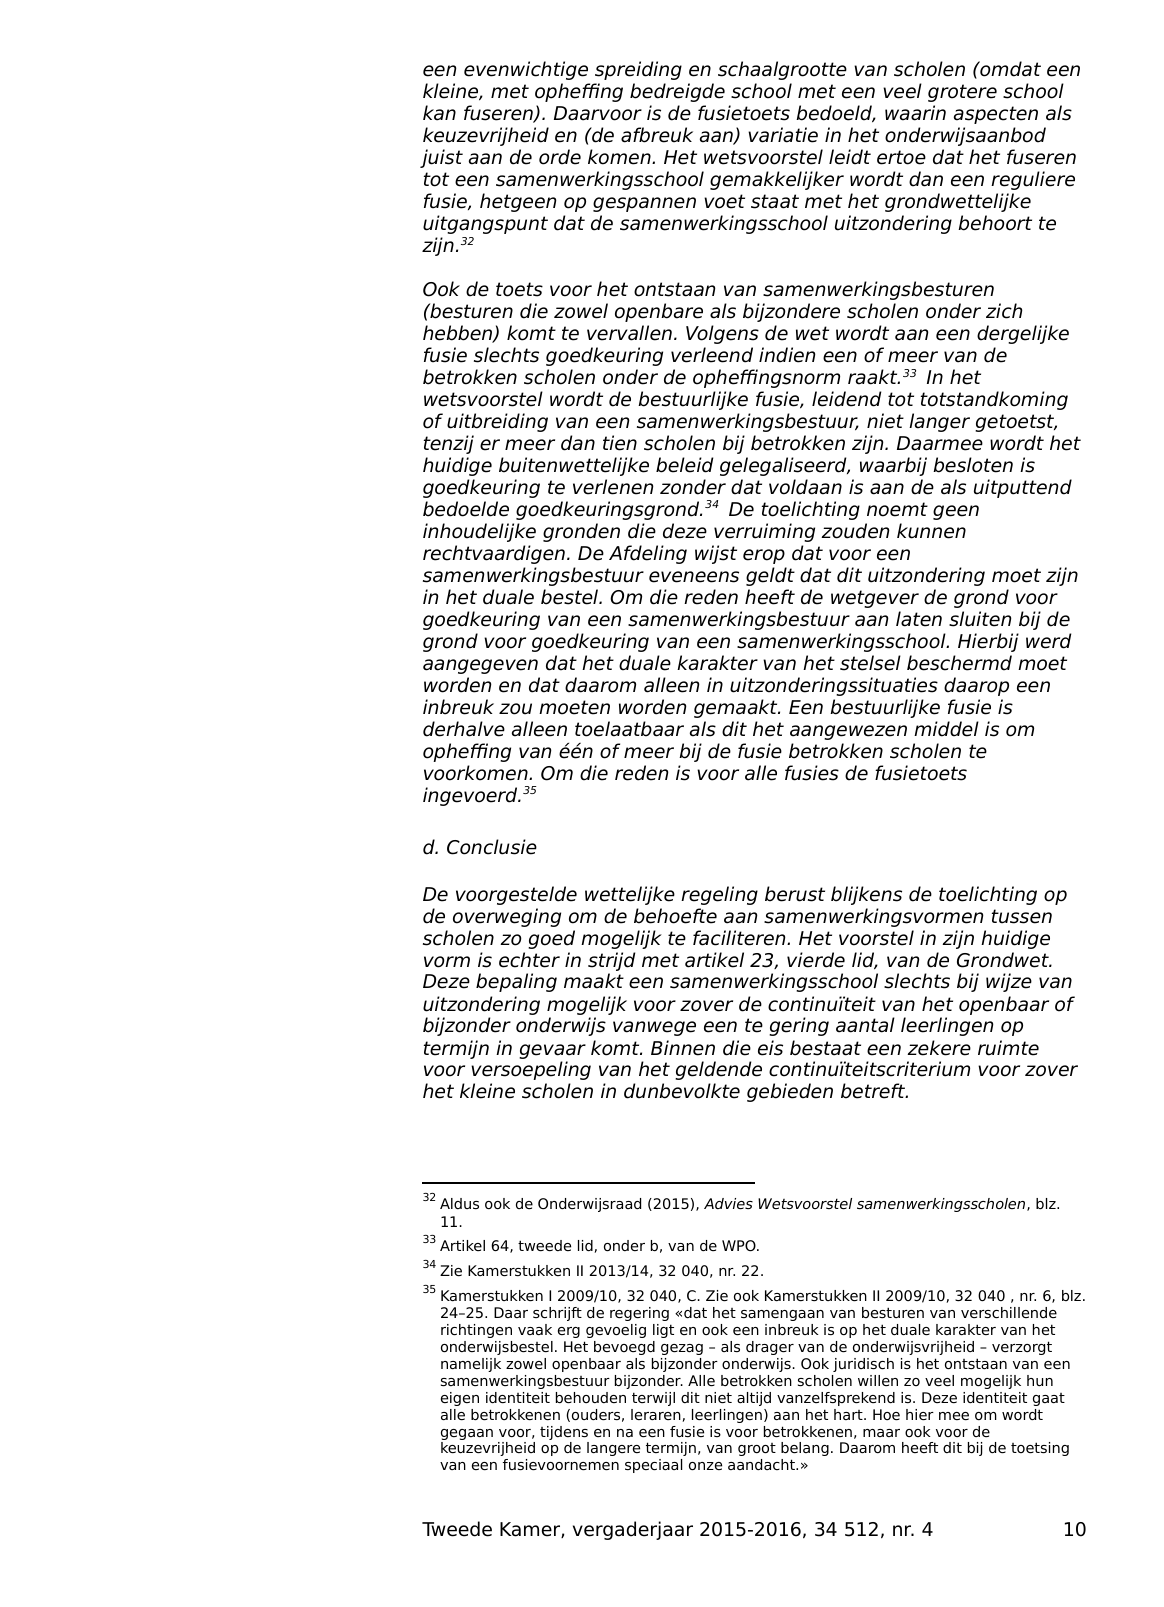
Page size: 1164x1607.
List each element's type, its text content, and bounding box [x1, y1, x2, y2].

text Ook de toets voor het ontstaan van samenwerkingsbesturen (besturen die zowel openbare als bijzondere scholen onder zich hebben) komt te vervallen. Volgens de wet wordt aan een dergelijke fusie slechts goedkeuring verleend indien een of meer van de betrokken scholen onder de opheffingsnorm raakt. In het wetsvoorstel wordt de bestuurlijke fusie, leidend tot totstandkoming of uitbreiding van een samenwerkingsbestuur, niet langer getoetst, tenzij er meer dan tien scholen bij betrokken zijn. Daarmee wordt het huidige buitenwettelijke beleid gelegaliseerd, waarbij besloten is goedkeuring te verlenen zonder dat voldaan is aan de als uitputtend bedoelde goedkeuringsgrond. De toelichting noemt geen inhoudelijke gronden die deze verruiming zouden kunnen rechtvaardigen. De Afdeling wijst erop dat voor een samenwerkingsbestuur eveneens geldt dat dit uitzondering moet zijn in het duale bestel. Om die reden heeft de wetgever de grond voor goedkeuring van een samenwerkingsbestuur aan laten sluiten bij de grond voor goedkeuring van een samenwerkingsschool. Hierbij werd aangegeven dat het duale karakter van het stelsel beschermd moet worden en dat daarom alleen in uitzonderingssituaties daarop een inbreuk zou moeten worden gemaakt. Een bestuurlijke fusie is derhalve alleen toelaatbaar als dit het aangewezen middel is om opheffing van één of meer bij de fusie betrokken scholen te voorkomen. Om die reden is voor alle fusies de fusietoets ingevoerd. [422, 279, 1087, 807]
text De voorgestelde wettelijke regeling berust blijkens de toelichting op de overweging om de behoefte aan samenwerkingsvormen tussen scholen zo goed mogelijk te faciliteren. Het voorstel in zijn huidige vorm is echter in strijd met artikel 23, vierde lid, van de Grondwet. Deze bepaling maakt een samenwerkingsschool slechts bij wijze van uitzondering mogelijk voor zover de continuïteit van het openbaar of bijzonder onderwijs vanwege een te gering aantal leerlingen op termijn in gevaar komt. Binnen die eis bestaat een zekere ruimte voor versoepeling van het geldende continuïteitscriterium voor zover het kleine scholen in dunbevolkte gebieden betreft. [422, 883, 1087, 1103]
text een evenwichtige spreiding en schaalgrootte van scholen (omdat een kleine, met opheffing bedreigde school met een veel grotere school kan fuseren). Daarvoor is de fusietoets bedoeld, waarin aspecten als keuzevrijheid en (de afbreuk aan) variatie in het onderwijsaanbod juist aan de orde komen. Het wetsvoorstel leidt ertoe dat het fuseren tot een samenwerkingsschool gemakkelijker wordt dan een reguliere fusie, hetgeen op gespannen voet staat met het grondwettelijke uitgangspunt dat de samenwerkingsschool uitzondering behoort te zijn. [422, 59, 1087, 257]
text Aldus ook de Onderwijsraad (2015), Advies Wetsvoorstel samenwerkingsscholen, blz. 11. [422, 1192, 1087, 1231]
subtitle d. Conclusie [422, 837, 1087, 858]
text Artikel 64, tweede lid, onder b, van de WPO. [422, 1233, 1087, 1256]
text Zie Kamerstukken II 2013/14, 32 040, nr. 22. [422, 1258, 1087, 1281]
text Kamerstukken I 2009/10, 32 040, C. Zie ook Kamerstukken II 2009/10, 32 040 , nr. 6, blz. 24–25. Daar schrijft de regering «dat het samengaan van besturen van verschillende richtingen vaak erg gevoelig ligt en ook een inbreuk is op het duale karakter van het onderwijsbestel. Het bevoegd gezag – als drager van de onderwijsvrijheid – verzorgt namelijk zowel openbaar als bijzonder onderwijs. Ook juridisch is het ontstaan van een samenwerkingsbestuur bijzonder. Alle betrokken scholen willen zo veel mogelijk hun eigen identiteit behouden terwijl dit niet altijd vanzelfsprekend is. Deze identiteit gaat alle betrokkenen (ouders, leraren, leerlingen) aan het hart. Hoe hier mee om wordt gegaan voor, tijdens en na een fusie is voor betrokkenen, maar ook voor de keuzevrijheid op de langere termijn, van groot belang. Daarom heeft dit bij de toetsing van een fusievoornemen speciaal onze aandacht.» [422, 1283, 1087, 1474]
